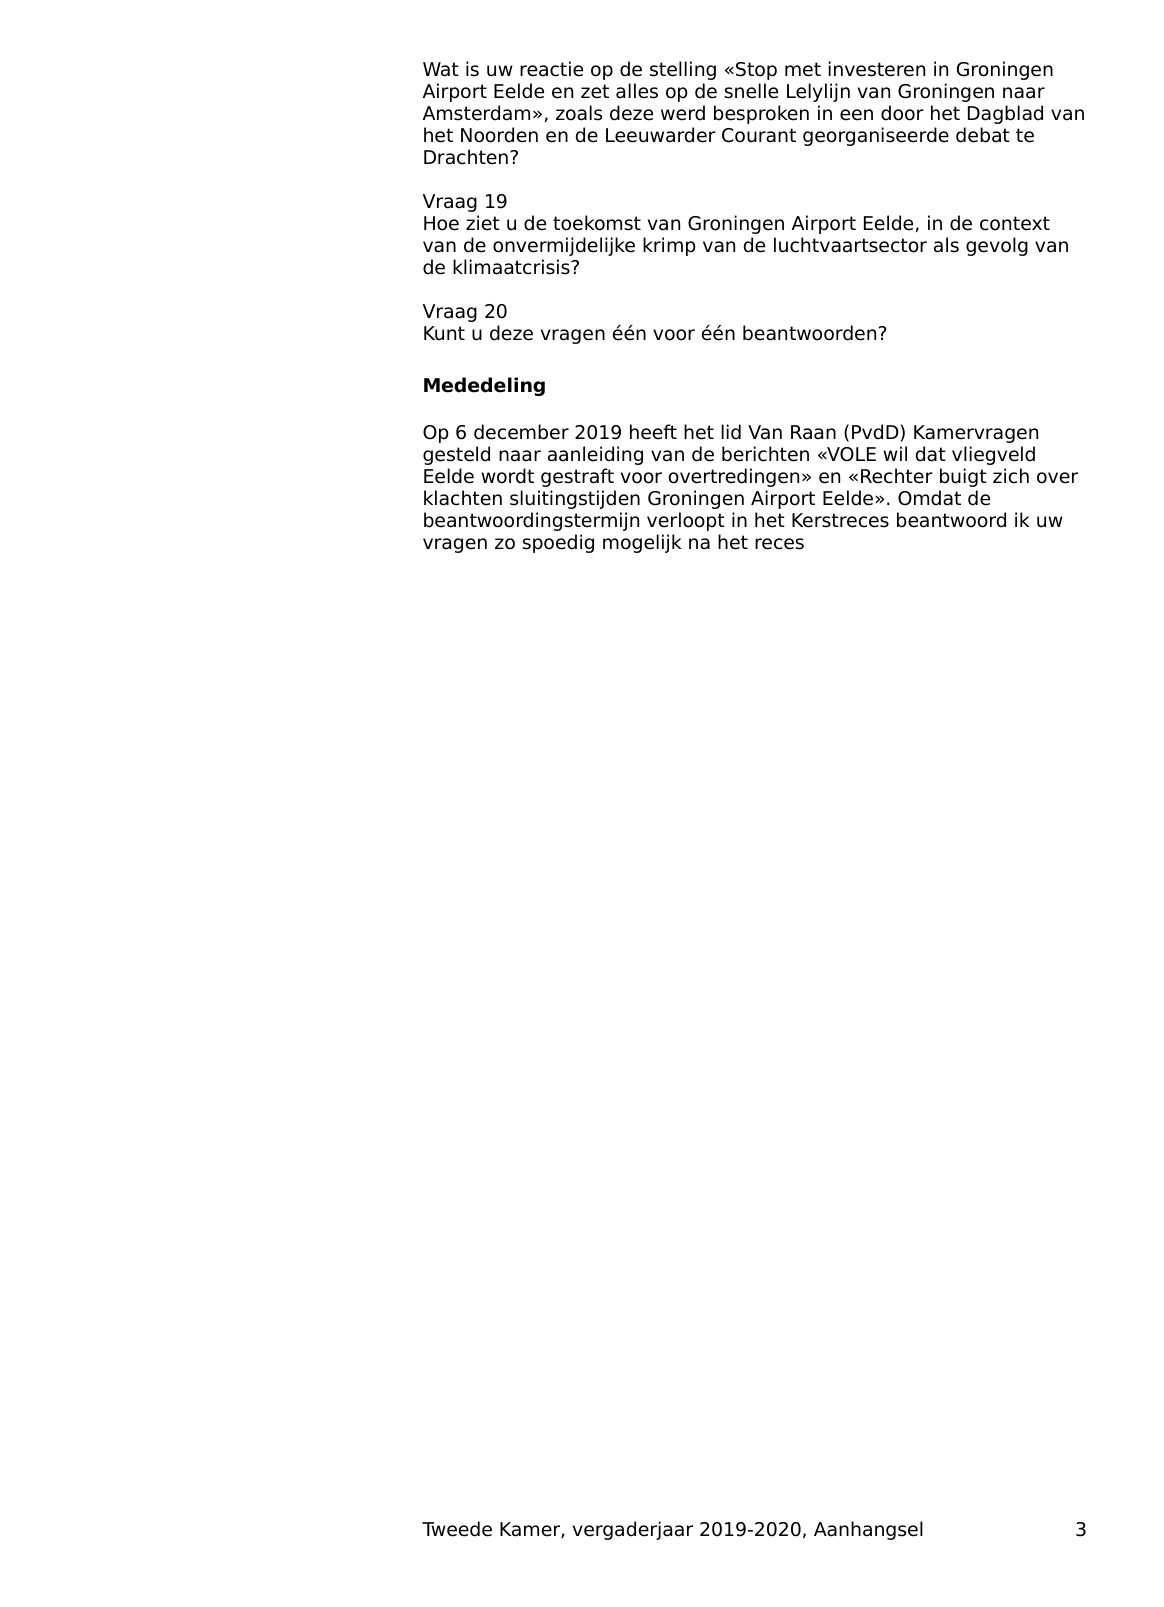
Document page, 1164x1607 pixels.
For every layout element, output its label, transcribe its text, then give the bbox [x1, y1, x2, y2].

text Vraag 19 [422, 191, 1087, 213]
text Vraag 20 [422, 301, 1087, 323]
text Kunt u deze vragen één voor één beantwoorden? [422, 323, 1087, 345]
text Wat is uw reactie op de stelling «Stop met investeren in Groningen Airport Eelde en zet alles op de snelle Lelylijn van Groningen naar Amsterdam», zoals deze werd besproken in een door het Dagblad van het Noorden en de Leeuwarder Courant georganiseerde debat te Drachten? [422, 59, 1087, 169]
text Op 6 december 2019 heeft het lid Van Raan (PvdD) Kamervragen gesteld naar aanleiding van de berichten «VOLE wil dat vliegveld Eelde wordt gestraft voor overtredingen» en «Rechter buigt zich over klachten sluitingstijden Groningen Airport Eelde». Omdat de beantwoordingstermijn verloopt in het Kerstreces beantwoord ik uw vragen zo spoedig mogelijk na het reces [422, 422, 1087, 554]
text Hoe ziet u de toekomst van Groningen Airport Eelde, in de context van de onvermijdelijke krimp van de luchtvaartsector als gevolg van de klimaatcrisis? [422, 213, 1087, 279]
subtitle Mededeling [422, 375, 1087, 397]
